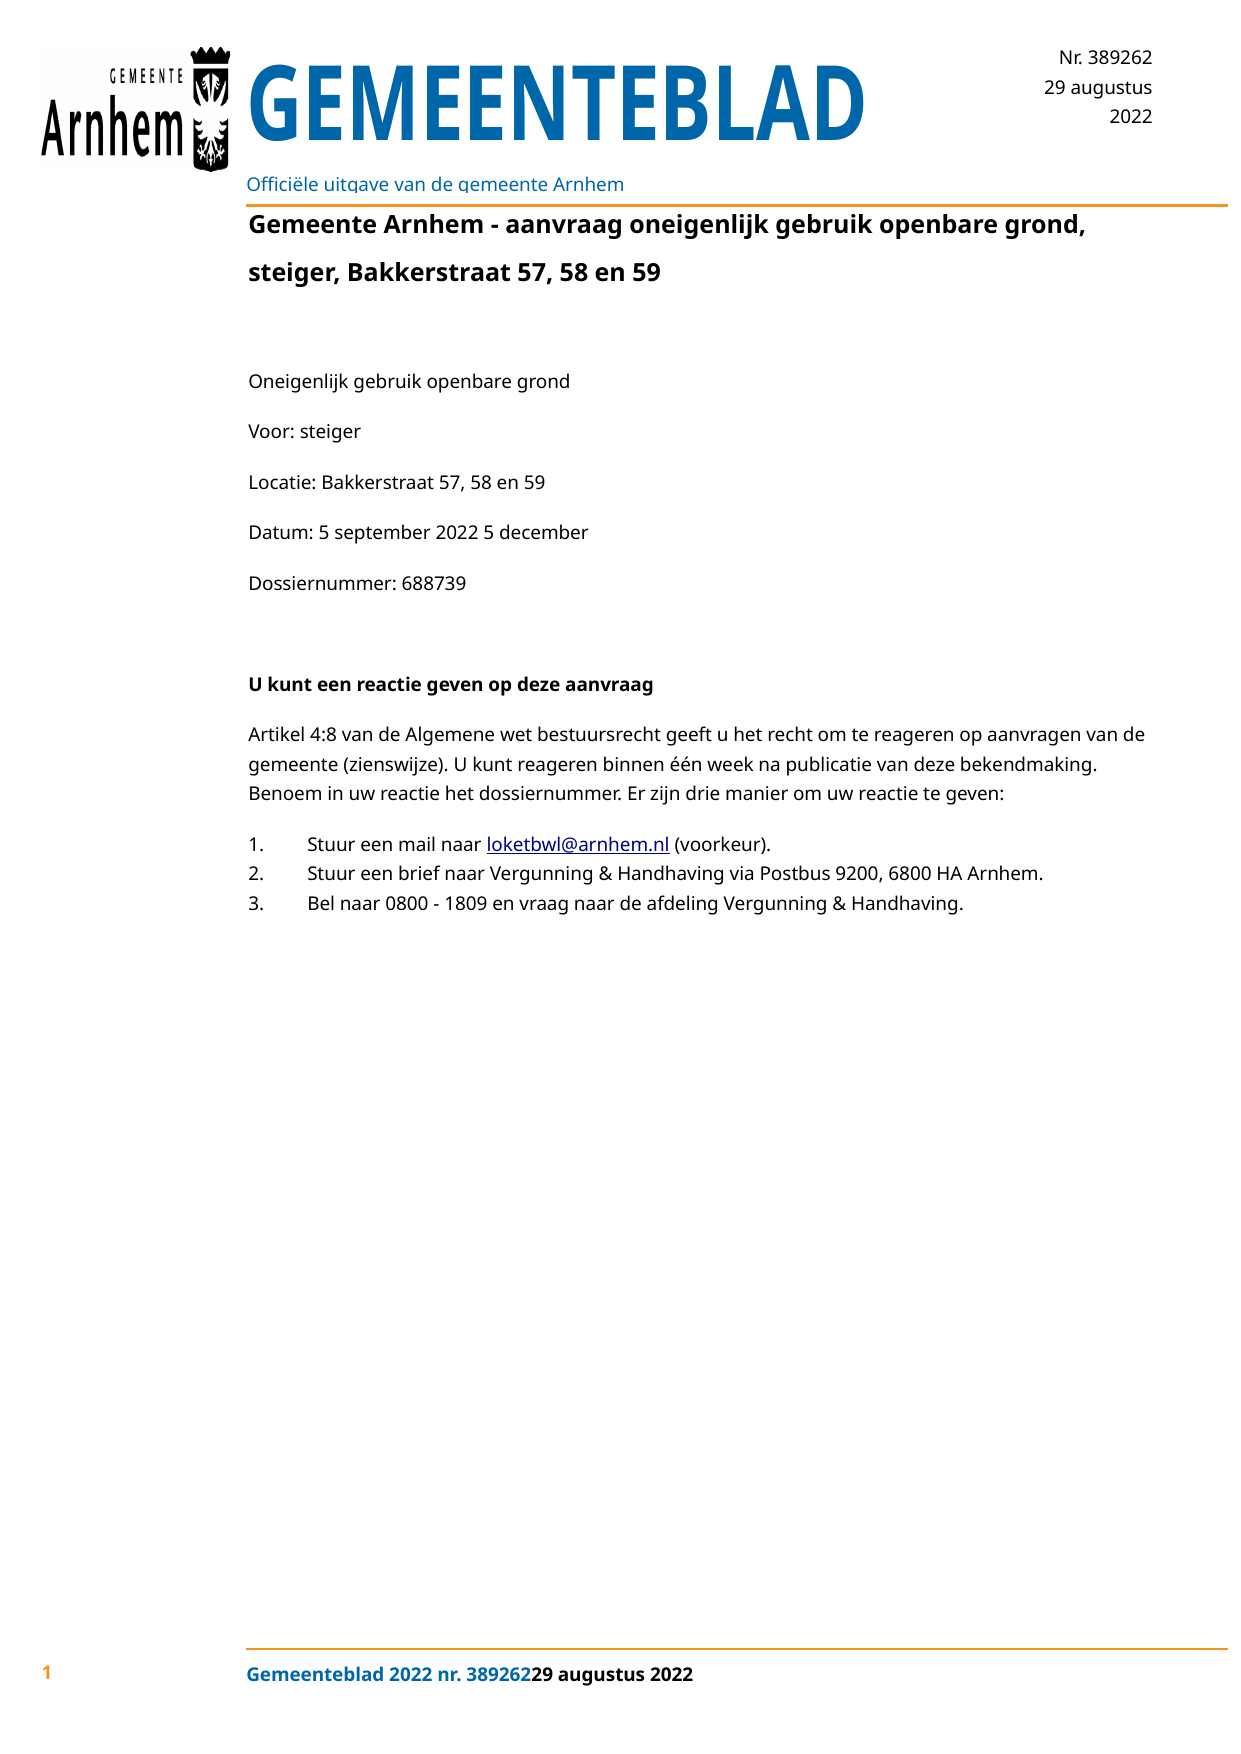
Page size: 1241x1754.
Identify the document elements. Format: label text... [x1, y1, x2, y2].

text Artikel 4:8 van de Algemene wet bestuursrecht geeft u het recht om te reageren op aanvragen van de gemeente (zienswijze). U kunt reageren binnen één week na publicatie van deze bekendmaking. Benoem in uw reactie het dossiernummer. Er zijn drie manier om uw reactie te geven: [248, 721, 1152, 806]
list Stuur een mail naar loketbwl@arnhem.nl (voorkeur). [248, 831, 1152, 857]
picture [41, 47, 231, 172]
list Stuur een brief naar Vergunning & Handhaving via Postbus 9200, 6800 HA Arnhem. [248, 860, 1152, 886]
text Locatie: Bakkerstraat 57, 58 en 59 [248, 469, 1152, 495]
text Datum: 5 september 2022 5 december [248, 519, 1152, 545]
text Dossiernummer: 688739 [248, 570, 1152, 596]
text Voor: steiger [248, 419, 1152, 444]
text Gemeente Arnhem - aanvraag oneigenlijk gebruik openbare grond, steiger, Bakkerstraat 57, 58 en 59 [248, 207, 1152, 288]
text Oneigenlijk gebruik openbare grond [248, 368, 1152, 394]
list Bel naar 0800 - 1809 en vraag naar de afdeling Vergunning & Handhaving. [248, 890, 1152, 916]
text U kunt een reactie geven op deze aanvraag [248, 671, 1152, 697]
